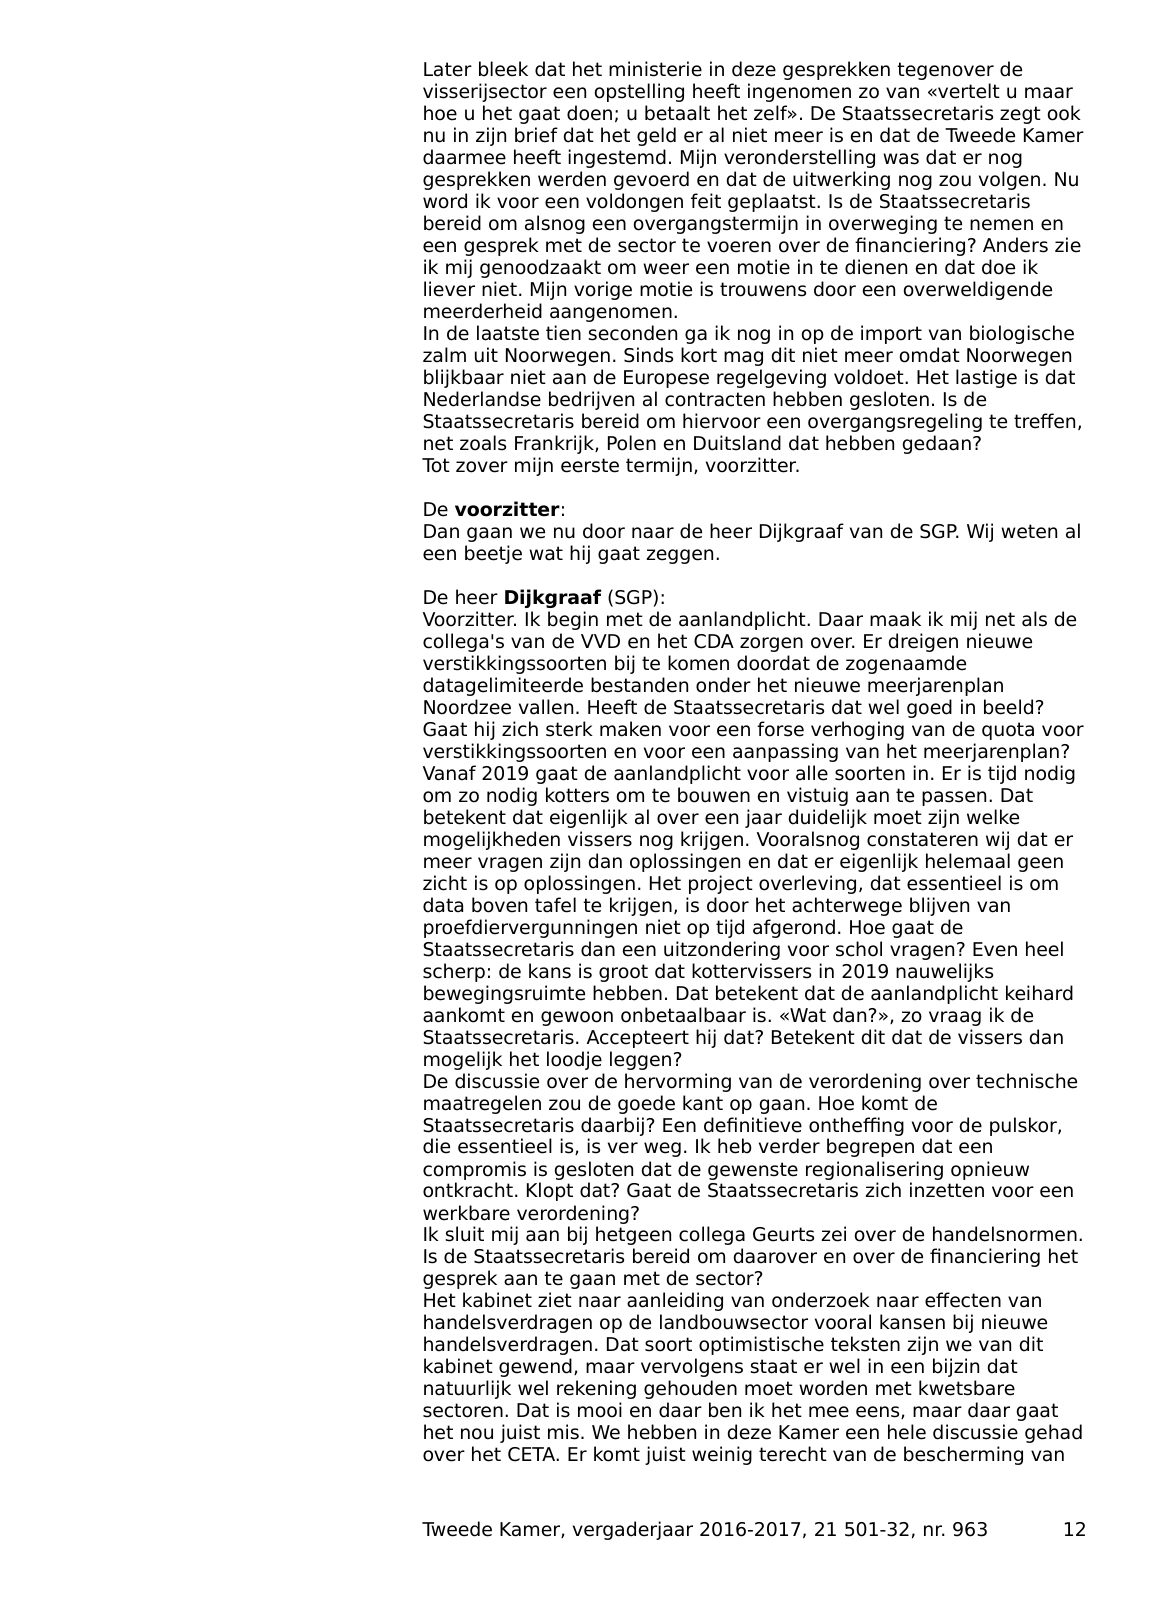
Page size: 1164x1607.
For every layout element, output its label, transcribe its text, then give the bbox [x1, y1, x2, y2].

text Het kabinet ziet naar aanleiding van onderzoek naar effecten van handelsverdragen op de landbouwsector vooral kansen bij nieuwe handelsverdragen. Dat soort optimistische teksten zijn we van dit kabinet gewend, maar vervolgens staat er wel in een bijzin dat natuurlijk wel rekening gehouden moet worden met kwetsbare sectoren. Dat is mooi en daar ben ik het mee eens, maar daar gaat het nou juist mis. We hebben in deze Kamer een hele discussie gehad over het CETA. Er komt juist weinig terecht van de bescherming van [422, 1290, 1087, 1466]
text Vanaf 2019 gaat de aanlandplicht voor alle soorten in. Er is tijd nodig om zo nodig kotters om te bouwen en vistuig aan te passen. Dat betekent dat eigenlijk al over een jaar duidelijk moet zijn welke mogelijkheden vissers nog krijgen. Vooralsnog constateren wij dat er meer vragen zijn dan oplossingen en dat er eigenlijk helemaal geen zicht is op oplossingen. Het project overleving, dat essentieel is om data boven tafel te krijgen, is door het achterwege blijven van proefdiervergunningen niet op tijd afgerond. Hoe gaat de Staatssecretaris dan een uitzondering voor schol vragen? Even heel scherp: de kans is groot dat kottervissers in 2019 nauwelijks bewegingsruimte hebben. Dat betekent dat de aanlandplicht keihard aankomt en gewoon onbetaalbaar is. «Wat dan?», zo vraag ik de Staatssecretaris. Accepteert hij dat? Betekent dit dat de vissers dan mogelijk het loodje leggen? [422, 763, 1087, 1071]
text Dan gaan we nu door naar de heer Dijkgraaf van de SGP. Wij weten al een beetje wat hij gaat zeggen. [422, 521, 1087, 565]
text Tot zover mijn eerste termijn, voorzitter. [422, 455, 1087, 477]
text Voorzitter. Ik begin met de aanlandplicht. Daar maak ik mij net als de collega's van de VVD en het CDA zorgen over. Er dreigen nieuwe verstikkingssoorten bij te komen doordat de zogenaamde datagelimiteerde bestanden onder het nieuwe meerjarenplan Noordzee vallen. Heeft de Staatssecretaris dat wel goed in beeld? Gaat hij zich sterk maken voor een forse verhoging van de quota voor verstikkingssoorten en voor een aanpassing van het meerjarenplan? [422, 609, 1087, 763]
text In de laatste tien seconden ga ik nog in op de import van biologische zalm uit Noorwegen. Sinds kort mag dit niet meer omdat Noorwegen blijkbaar niet aan de Europese regelgeving voldoet. Het lastige is dat Nederlandse bedrijven al contracten hebben gesloten. Is de Staatssecretaris bereid om hiervoor een overgangsregeling te treffen, net zoals Frankrijk, Polen en Duitsland dat hebben gedaan? [422, 323, 1087, 455]
text De discussie over de hervorming van de verordening over technische maatregelen zou de goede kant op gaan. Hoe komt de Staatssecretaris daarbij? Een definitieve ontheffing voor de pulskor, die essentieel is, is ver weg. Ik heb verder begrepen dat een compromis is gesloten dat de gewenste regionalisering opnieuw ontkracht. Klopt dat? Gaat de Staatssecretaris zich inzetten voor een werkbare verordening? [422, 1071, 1087, 1224]
text De heer Dijkgraaf (SGP): [422, 587, 1087, 609]
text Ik sluit mij aan bij hetgeen collega Geurts zei over de handelsnormen. Is de Staatssecretaris bereid om daarover en over de financiering het gesprek aan te gaan met de sector? [422, 1224, 1087, 1290]
text De voorzitter: [422, 499, 1087, 521]
text Later bleek dat het ministerie in deze gesprekken tegenover de visserijsector een opstelling heeft ingenomen zo van «vertelt u maar hoe u het gaat doen; u betaalt het zelf». De Staatssecretaris zegt ook nu in zijn brief dat het geld er al niet meer is en dat de Tweede Kamer daarmee heeft ingestemd. Mijn veronderstelling was dat er nog gesprekken werden gevoerd en dat de uitwerking nog zou volgen. Nu word ik voor een voldongen feit geplaatst. Is de Staatssecretaris bereid om alsnog een overgangstermijn in overweging te nemen en een gesprek met de sector te voeren over de financiering? Anders zie ik mij genoodzaakt om weer een motie in te dienen en dat doe ik liever niet. Mijn vorige motie is trouwens door een overweldigende meerderheid aangenomen. [422, 59, 1087, 323]
